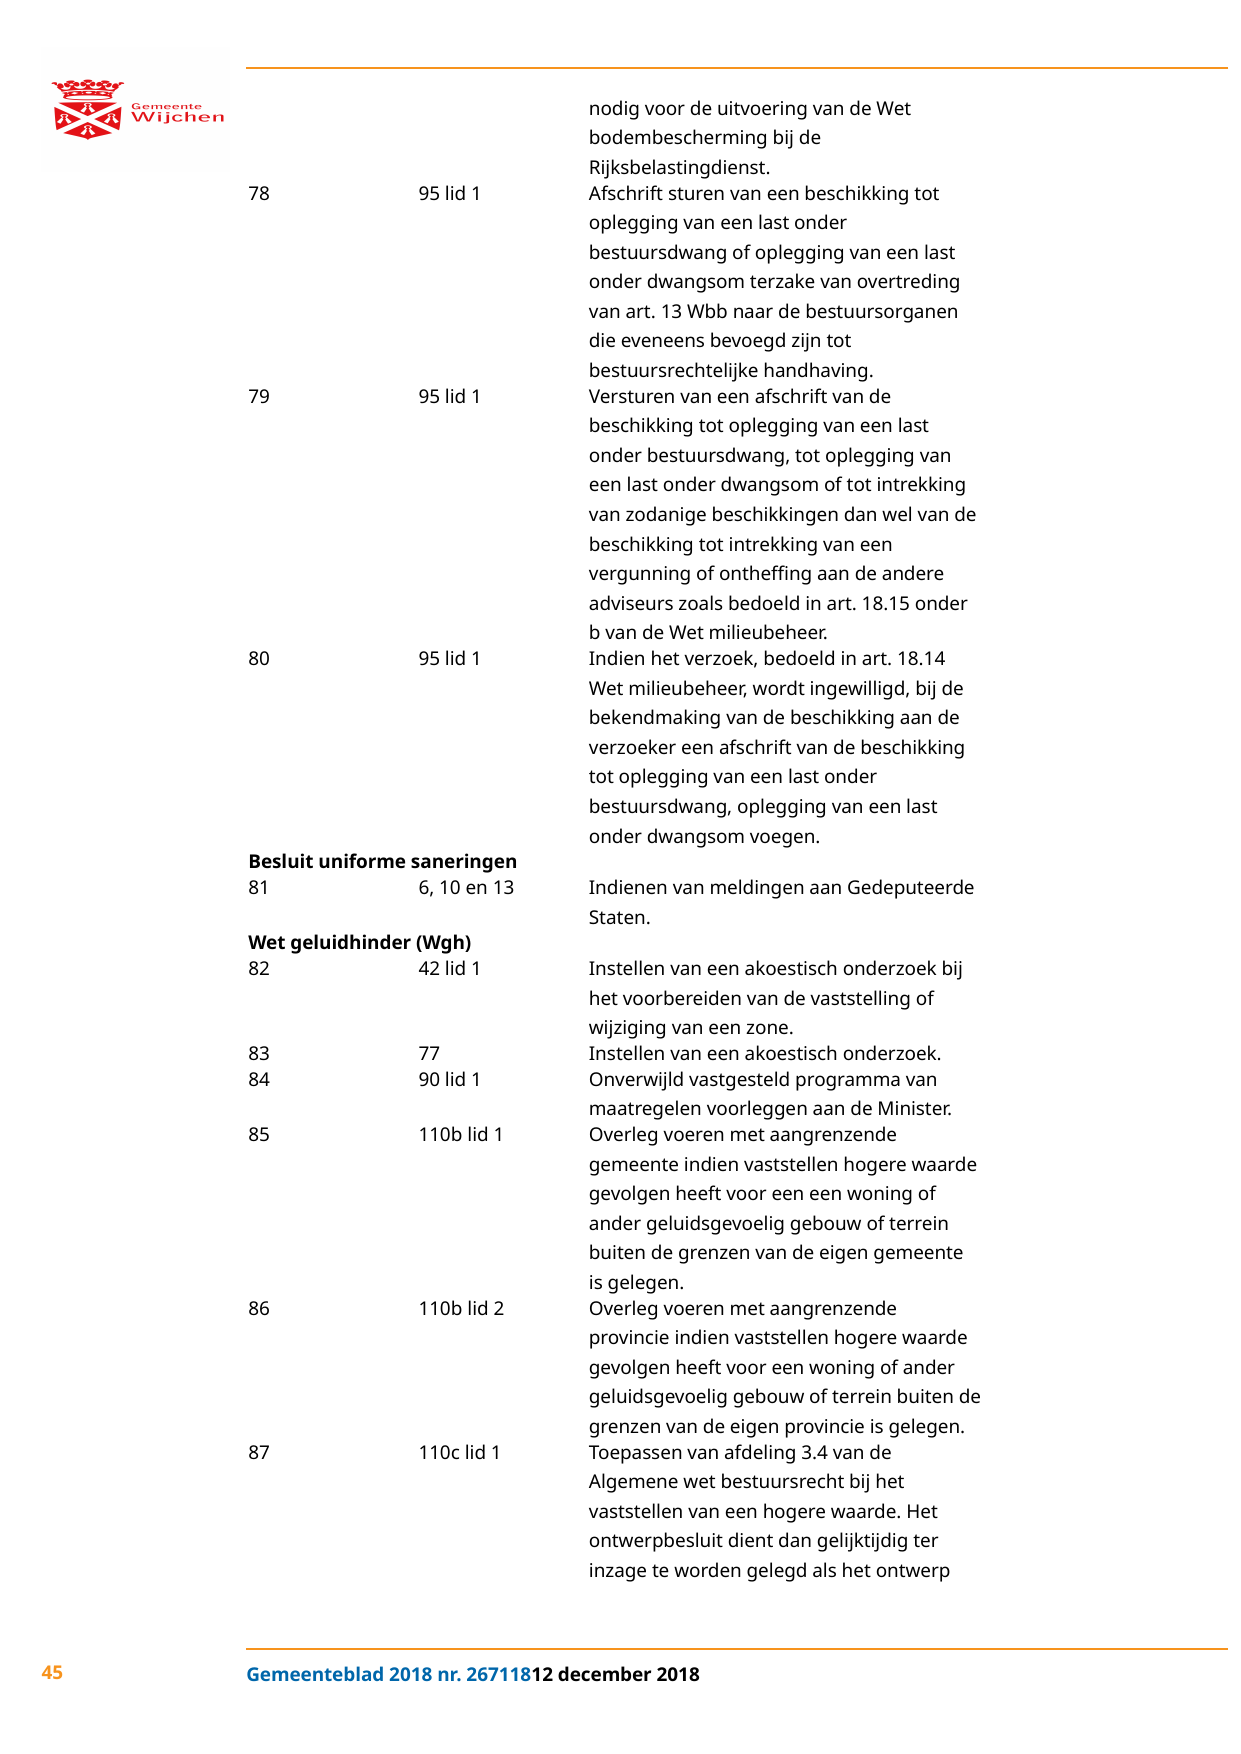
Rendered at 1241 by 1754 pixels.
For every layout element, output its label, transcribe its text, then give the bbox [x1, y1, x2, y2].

table_cell 95 lid 1 [418, 383, 589, 645]
table_cell [418, 95, 589, 180]
table_cell 110c lid 1 [418, 1439, 589, 1583]
table_cell 95 lid 1 [418, 645, 589, 848]
table_cell Indienen van meldingen aan Gedeputeerde Staten. [589, 874, 981, 929]
table_cell 81 [248, 874, 418, 929]
table_cell Besluit uniforme saneringen [248, 849, 1152, 874]
table_cell Overleg voeren met aangrenzende provincie indien vaststellen hogere waarde gevolgen heeft voor een woning of ander geluidsgevoelig gebouw of terrein buiten de grenzen van de eigen provincie is gelegen. [589, 1295, 981, 1439]
table_cell [981, 95, 1152, 180]
table_cell Instellen van een akoestisch onderzoek. [589, 1040, 981, 1066]
picture [41, 47, 231, 172]
table_cell [981, 1295, 1152, 1439]
table_cell [248, 95, 418, 180]
table_cell Onverwijld vastgesteld programma van maatregelen voorleggen aan de Minister. [589, 1066, 981, 1121]
table_cell [981, 1066, 1152, 1121]
table_cell Indien het verzoek, bedoeld in art. 18.14 Wet milieubeheer, wordt ingewilligd, bij de bekendmaking van de beschikking aan de verzoeker een afschrift van de beschikking tot oplegging van een last onder bestuursdwang, oplegging van een last onder dwangsom voegen. [589, 645, 981, 848]
table_cell 110b lid 2 [418, 1295, 589, 1439]
table_cell nodig voor de uitvoering van de Wet bodembescherming bij de Rijksbelastingdienst. [589, 95, 981, 180]
table_cell 95 lid 1 [418, 180, 589, 383]
table_cell Instellen van een akoestisch onderzoek bij het voorbereiden van de vaststelling of wijziging van een zone. [589, 955, 981, 1040]
table_cell [981, 383, 1152, 645]
table_cell 78 [248, 180, 418, 383]
table_cell 86 [248, 1295, 418, 1439]
table_cell 84 [248, 1066, 418, 1121]
table_cell [981, 955, 1152, 1040]
table_cell 42 lid 1 [418, 955, 589, 1040]
table_cell [981, 874, 1152, 929]
table_cell Overleg voeren met aangrenzende gemeente indien vaststellen hogere waarde gevolgen heeft voor een een woning of ander geluidsgevoelig gebouw of terrein buiten de grenzen van de eigen gemeente is gelegen. [589, 1121, 981, 1295]
table_cell 83 [248, 1040, 418, 1066]
table_cell Versturen van een afschrift van de beschikking tot oplegging van een last onder bestuursdwang, tot oplegging van een last onder dwangsom of tot intrekking van zodanige beschikkingen dan wel van de beschikking tot intrekking van een vergunning of ontheffing aan de andere adviseurs zoals bedoeld in art. 18.15 onder b van de Wet milieubeheer. [589, 383, 981, 645]
table_cell 85 [248, 1121, 418, 1295]
table_cell 82 [248, 955, 418, 1040]
table_cell 77 [418, 1040, 589, 1066]
table_cell [981, 1439, 1152, 1583]
table_cell Wet geluidhinder (Wgh) [248, 930, 1152, 955]
table_cell 87 [248, 1439, 418, 1583]
table_cell [981, 645, 1152, 848]
table_cell 6, 10 en 13 [418, 874, 589, 929]
table_cell 80 [248, 645, 418, 848]
table_cell 79 [248, 383, 418, 645]
table_cell [981, 180, 1152, 383]
table_cell Toepassen van afdeling 3.4 van de Algemene wet bestuursrecht bij het vaststellen van een hogere waarde. Het ontwerpbesluit dient dan gelijktijdig ter inzage te worden gelegd als het ontwerp [589, 1439, 981, 1583]
table_cell [981, 1121, 1152, 1295]
table_cell [981, 1040, 1152, 1066]
table_cell 90 lid 1 [418, 1066, 589, 1121]
table_cell 110b lid 1 [418, 1121, 589, 1295]
table_cell Afschrift sturen van een beschikking tot oplegging van een last onder bestuursdwang of oplegging van een last onder dwangsom terzake van overtreding van art. 13 Wbb naar de bestuursorganen die eveneens bevoegd zijn tot bestuursrechtelijke handhaving. [589, 180, 981, 383]
